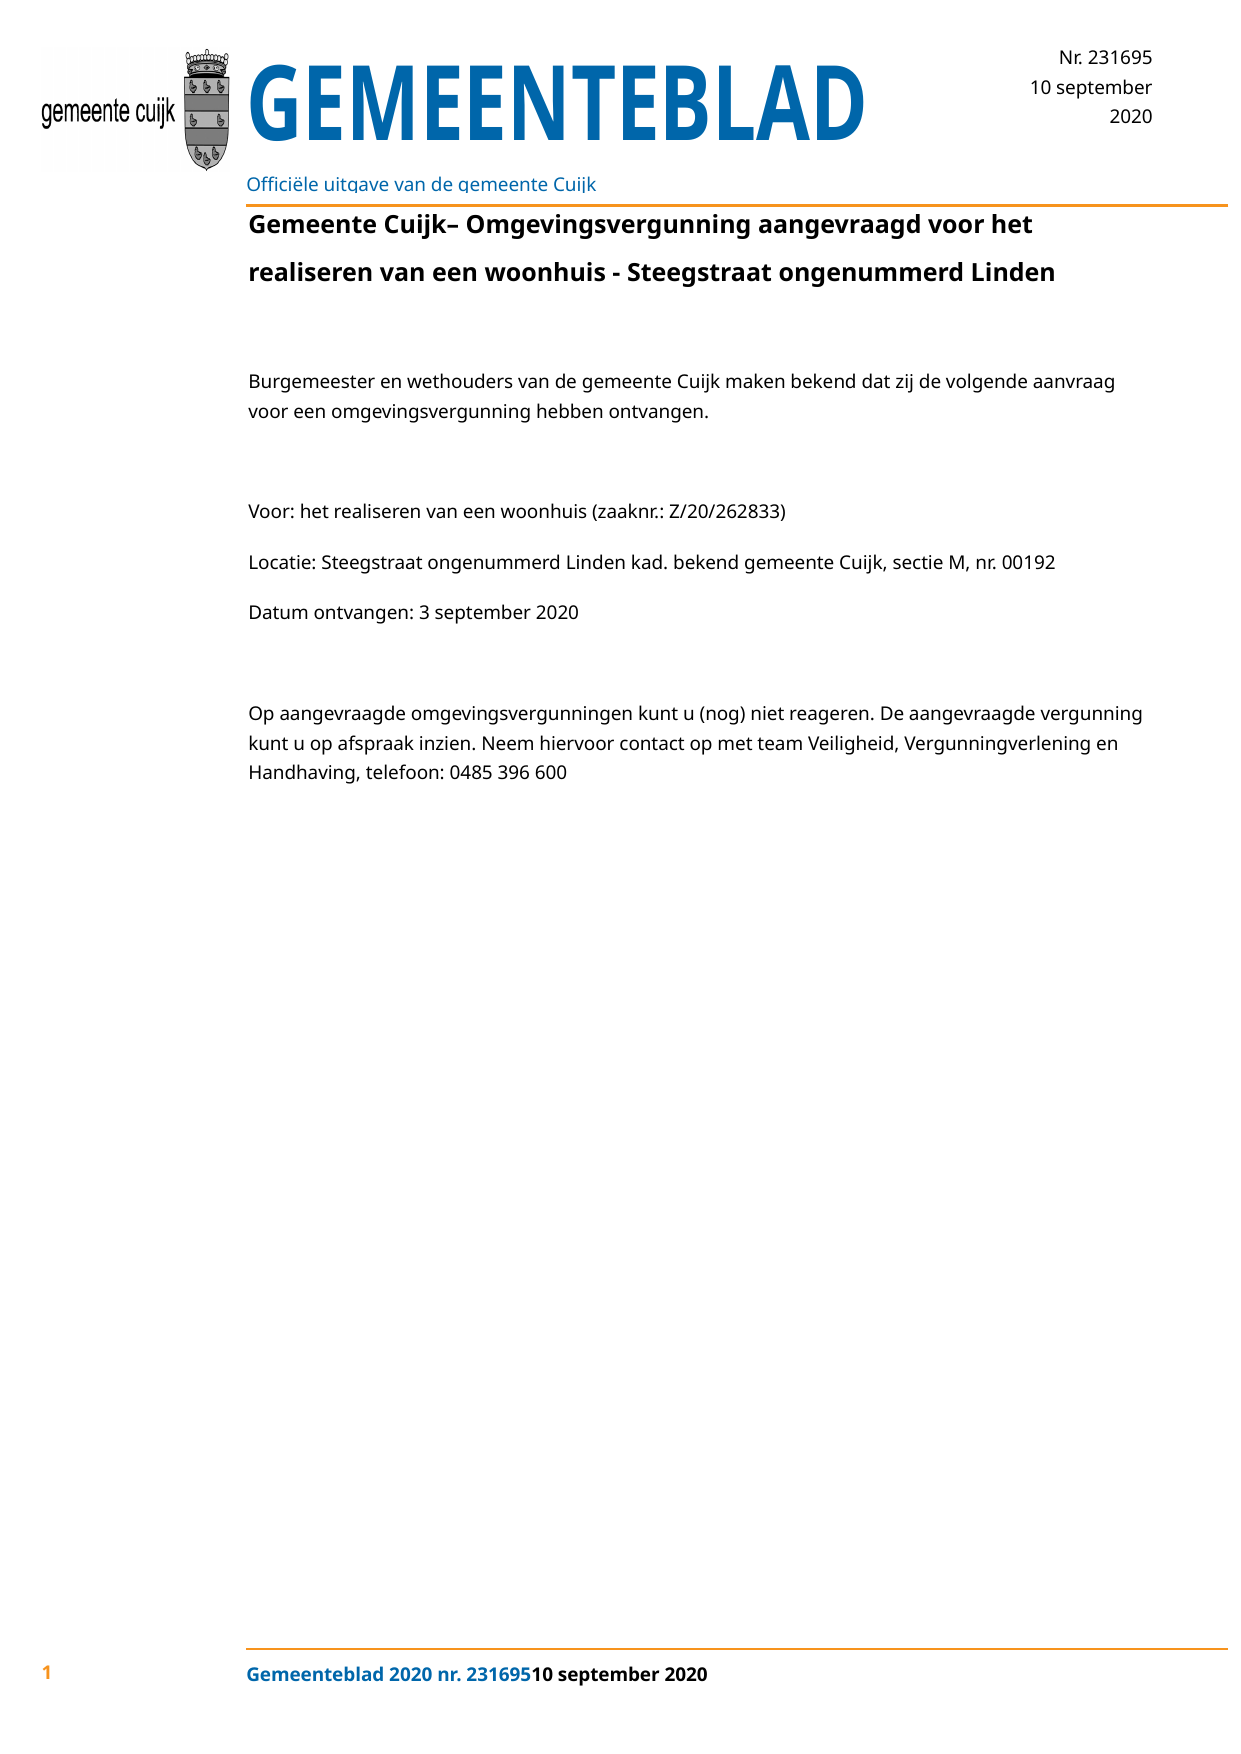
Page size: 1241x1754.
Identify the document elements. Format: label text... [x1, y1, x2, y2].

text Op aangevraagde omgevingsvergunningen kunt u (nog) niet reageren. De aangevraagde vergunning kunt u op afspraak inzien. Neem hiervoor contact op met team Veiligheid, Vergunningverlening en Handhaving, telefoon: 0485 396 600 [248, 700, 1152, 785]
text Gemeente Cuijk– Omgevingsvergunning aangevraagd voor het realiseren van een woonhuis - Steegstraat ongenummerd Linden [248, 207, 1152, 288]
text Voor: het realiseren van een woonhuis (zaaknr.: Z/20/262833) [248, 499, 1152, 524]
picture [41, 47, 231, 172]
text Locatie: Steegstraat ongenummerd Linden kad. bekend gemeente Cuijk, sectie M, nr. 00192 [248, 549, 1152, 575]
text Datum ontvangen: 3 september 2020 [248, 599, 1152, 625]
text Burgemeester en wethouders van de gemeente Cuijk maken bekend dat zij de volgende aanvraag voor een omgevingsvergunning hebben ontvangen. [248, 368, 1152, 424]
